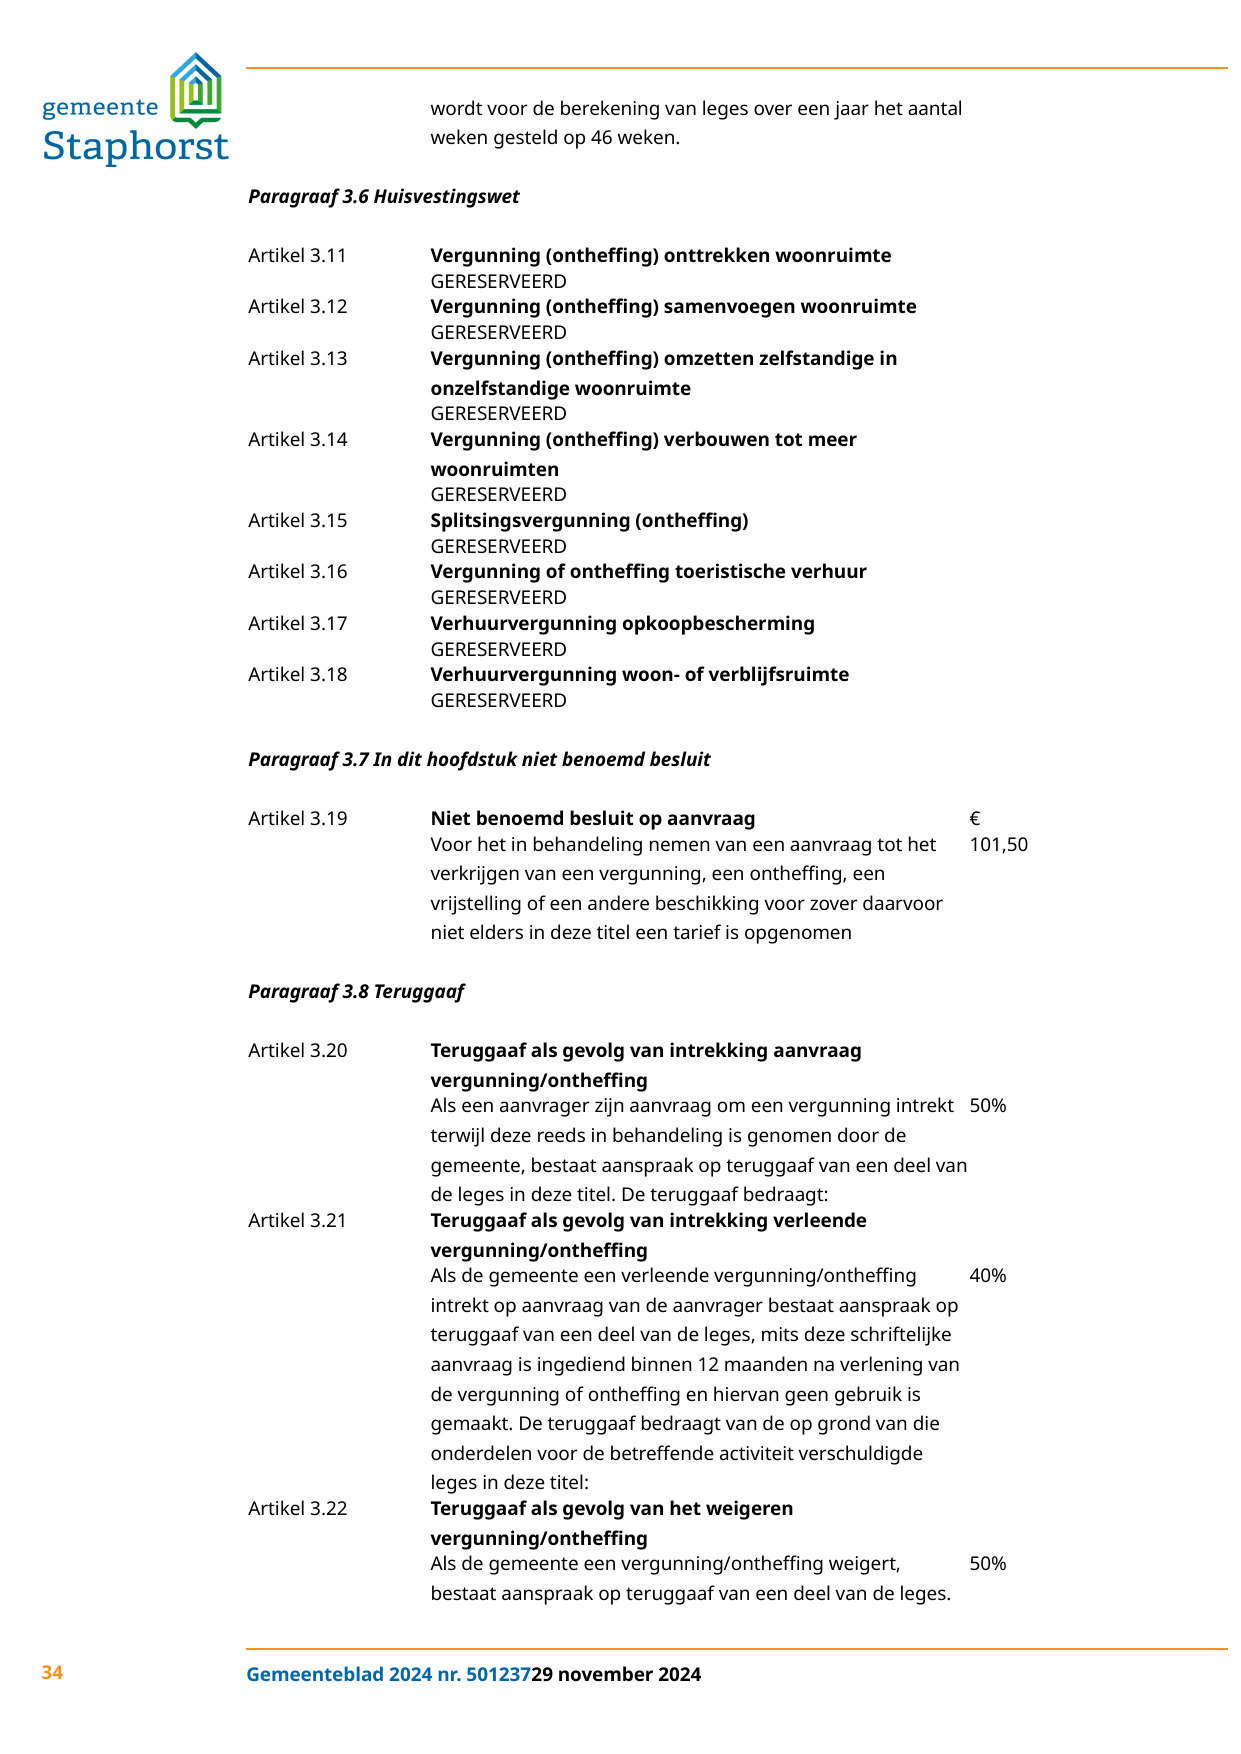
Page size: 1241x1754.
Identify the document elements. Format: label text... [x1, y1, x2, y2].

table_cell [969, 533, 1152, 559]
table_cell Als de gemeente een verleende vergunning/ontheffing intrekt op aanvraag van de aanvrager bestaat aanspraak op teruggaaf van een deel van de leges, mits deze schriftelijke aanvraag is ingediend binnen 12 maanden na verlening van de vergunning of ontheffing en hiervan geen gebruik is gemaakt. De teruggaaf bedraagt van de op grond van die onderdelen voor de betreffende activiteit verschuldigde leges in deze titel: [430, 1263, 969, 1495]
table_cell Vergunning (ontheffing) samenvoegen woonruimte [430, 294, 969, 319]
table_cell [969, 584, 1152, 610]
table_cell Artikel 3.16 [248, 559, 430, 584]
table_cell GERESERVEERD [430, 584, 969, 610]
table_cell Artikel 3.14 [248, 426, 430, 481]
table_cell GERESERVEERD [430, 533, 969, 559]
table_cell [969, 400, 1152, 426]
table_cell Artikel 3.17 [248, 610, 430, 636]
table_cell Teruggaaf als gevolg van intrekking verleende vergunning/ontheffing [430, 1207, 969, 1262]
table_cell Artikel 3.15 [248, 507, 430, 533]
table_header Artikel 3.20 [248, 1038, 430, 1093]
table_cell [969, 345, 1152, 400]
table_cell GERESERVEERD [430, 636, 969, 662]
table_cell [969, 636, 1152, 662]
table_cell [248, 95, 430, 150]
picture [41, 47, 231, 172]
table_cell Artikel 3.13 [248, 345, 430, 400]
table_header Niet benoemd besluit op aanvraag [430, 805, 969, 831]
table_cell [248, 319, 430, 345]
table_cell [248, 687, 430, 713]
table_cell 50% [969, 1551, 1152, 1604]
table_cell [969, 559, 1152, 584]
table_cell GERESERVEERD [430, 400, 969, 426]
table_cell Artikel 3.22 [248, 1495, 430, 1551]
table_cell [969, 1495, 1152, 1551]
table_cell [248, 831, 430, 945]
text Paragraaf 3.6 Huisvestingswet [248, 183, 1152, 209]
table_cell Vergunning (ontheffing) verbouwen tot meer woonruimten [430, 426, 969, 481]
text Paragraaf 3.7 In dit hoofdstuk niet benoemd besluit [248, 746, 1152, 772]
table_header Vergunning (ontheffing) onttrekken woonruimte [430, 242, 969, 268]
table_cell [248, 400, 430, 426]
table_cell [248, 1263, 430, 1495]
table_cell [969, 426, 1152, 481]
text Paragraaf 3.8 Teruggaaf [248, 978, 1152, 1004]
table_cell [248, 636, 430, 662]
table_header [969, 1038, 1152, 1093]
table_cell [969, 319, 1152, 345]
table_cell [969, 95, 1152, 150]
table_cell GERESERVEERD [430, 268, 969, 294]
table_cell Artikel 3.12 [248, 294, 430, 319]
table_cell wordt voor de berekening van leges over een jaar het aantal weken gesteld op 46 weken. [430, 95, 969, 150]
table_header € [969, 805, 1152, 831]
table_header Artikel 3.11 [248, 242, 430, 268]
table_cell Voor het in behandeling nemen van een aanvraag tot het verkrijgen van een vergunning, een ontheffing, een vrijstelling of een andere beschikking voor zover daarvoor niet elders in deze titel een tarief is opgenomen [430, 831, 969, 945]
table_cell Artikel 3.18 [248, 662, 430, 687]
table_cell [248, 533, 430, 559]
table_cell 101,50 [969, 831, 1152, 945]
table_cell [248, 481, 430, 507]
table_cell Vergunning of ontheffing toeristische verhuur [430, 559, 969, 584]
table_cell 40% [969, 1263, 1152, 1495]
table_cell [248, 1093, 430, 1207]
table_cell [969, 687, 1152, 713]
table_cell Splitsingsvergunning (ontheffing) [430, 507, 969, 533]
table_cell [969, 268, 1152, 294]
table_cell [969, 507, 1152, 533]
table_cell Artikel 3.21 [248, 1207, 430, 1262]
table_header Teruggaaf als gevolg van intrekking aanvraag vergunning/ontheffing [430, 1038, 969, 1093]
table_cell GERESERVEERD [430, 687, 969, 713]
table_cell Verhuurvergunning opkoopbescherming [430, 610, 969, 636]
table_cell [969, 1207, 1152, 1262]
table_cell [969, 662, 1152, 687]
table_cell GERESERVEERD [430, 319, 969, 345]
table_cell [248, 584, 430, 610]
table_cell 50% [969, 1093, 1152, 1207]
table_header Artikel 3.19 [248, 805, 430, 831]
table_cell Teruggaaf als gevolg van het weigeren vergunning/ontheffing [430, 1495, 969, 1551]
table_cell [248, 1551, 430, 1604]
table_cell [248, 268, 430, 294]
table_cell Verhuurvergunning woon- of verblijfsruimte [430, 662, 969, 687]
table_cell Als de gemeente een vergunning/ontheffing weigert, bestaat aanspraak op teruggaaf van een deel van de leges. [430, 1551, 969, 1604]
table_cell [969, 610, 1152, 636]
table_cell GERESERVEERD [430, 481, 969, 507]
table_cell [969, 481, 1152, 507]
table_header [969, 242, 1152, 268]
table_cell [969, 294, 1152, 319]
table_cell Als een aanvrager zijn aanvraag om een vergunning intrekt terwijl deze reeds in behandeling is genomen door de gemeente, bestaat aanspraak op teruggaaf van een deel van de leges in deze titel. De teruggaaf bedraagt: [430, 1093, 969, 1207]
table_cell Vergunning (ontheffing) omzetten zelfstandige in onzelfstandige woonruimte [430, 345, 969, 400]
